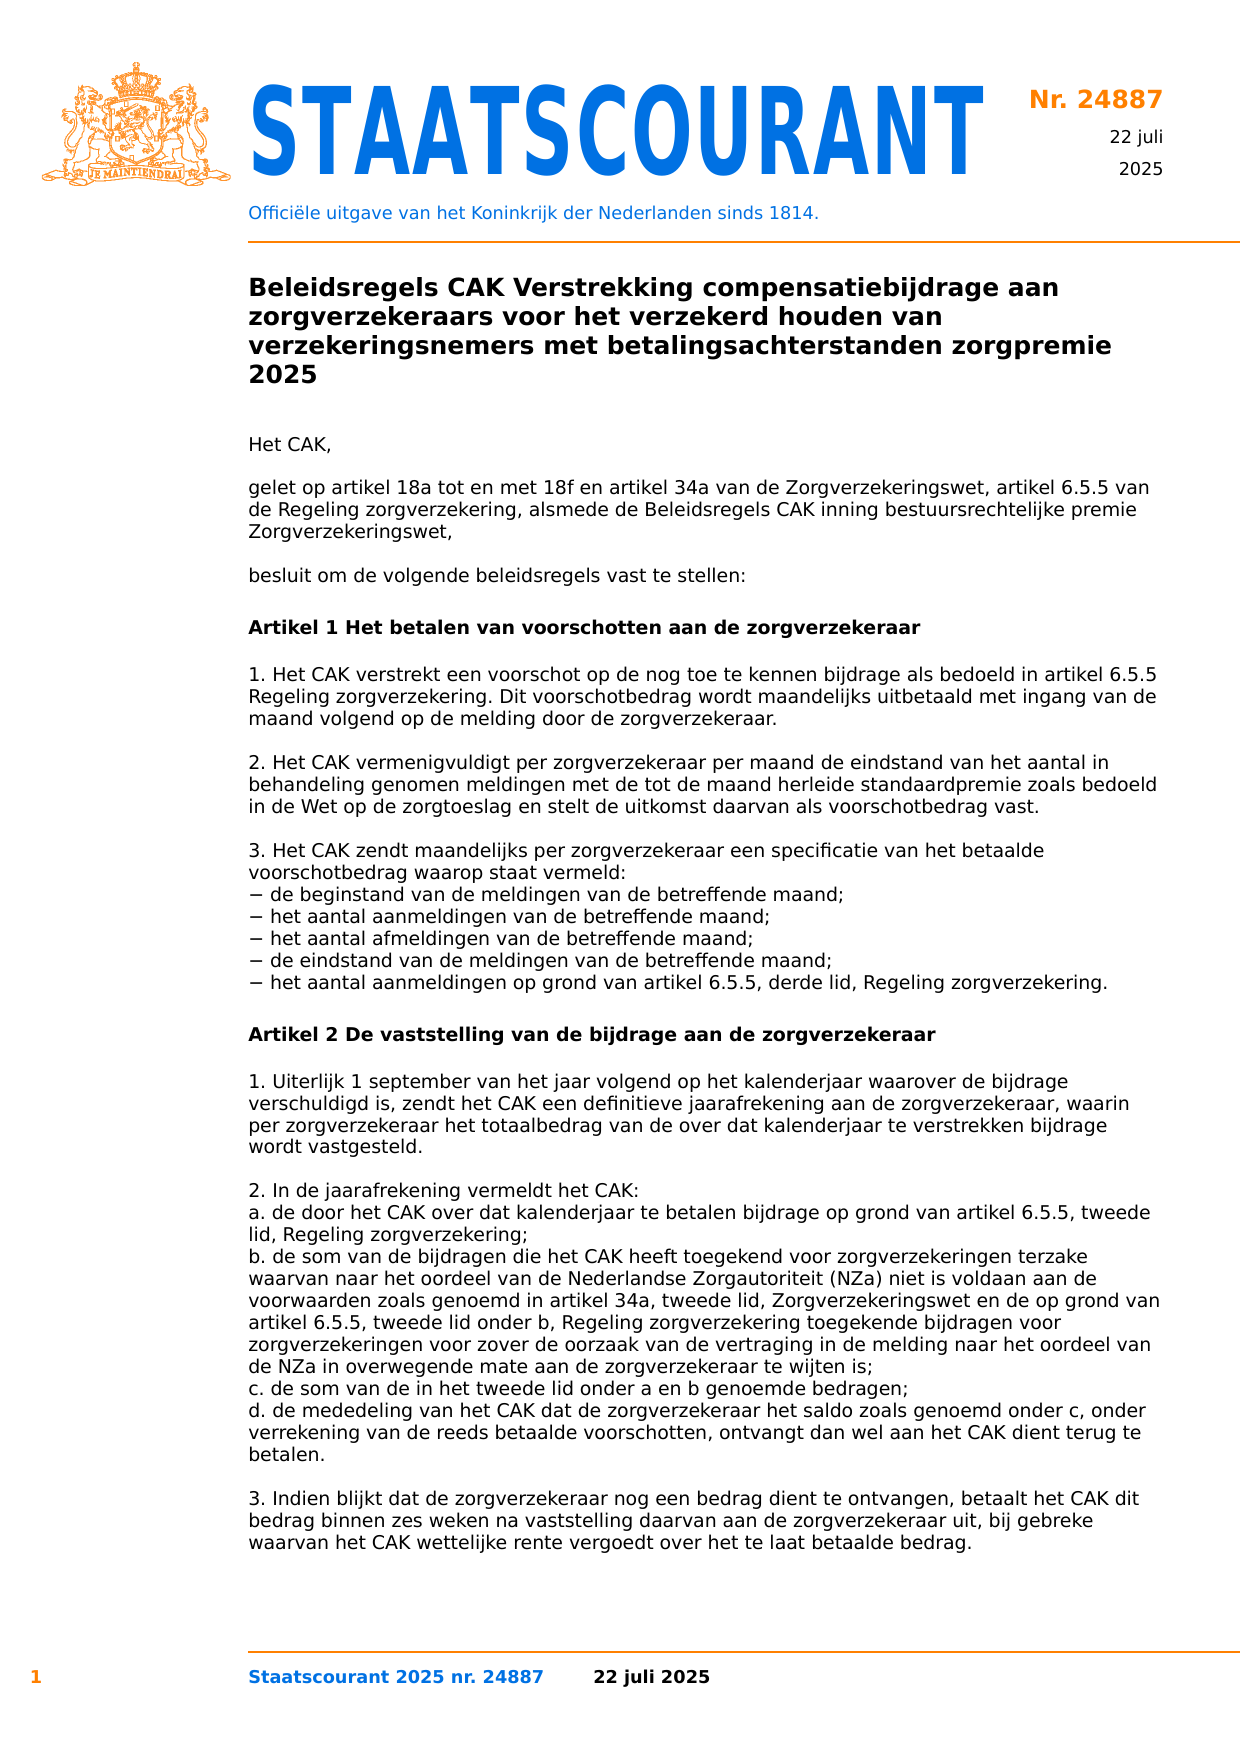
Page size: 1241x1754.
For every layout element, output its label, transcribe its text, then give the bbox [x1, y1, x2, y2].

table_cell 22 juli [998, 121, 1240, 153]
text 2. Het CAK vermenigvuldigt per zorgverzekeraar per maand de eindstand van het aantal in behandeling genomen meldingen met de tot de maand herleide standaardpremie zoals bedoeld in de Wet op de zorgtoeslag en stelt de uitkomst daarvan als voorschotbedrag vast. [248, 752, 1163, 818]
text − het aantal afmeldingen van de betreffende maand; [248, 928, 1163, 949]
picture [41, 62, 231, 186]
text − het aantal aanmeldingen van de betreffende maand; [248, 906, 1163, 928]
text − de beginstand van de meldingen van de betreffende maand; [248, 884, 1163, 906]
subtitle Artikel 2 De vaststelling van de bijdrage aan de zorgverzekeraar [248, 1023, 1163, 1046]
text b. de som van de bijdragen die het CAK heeft toegekend voor zorgverzekeringen terzake waarvan naar het oordeel van de Nederlandse Zorgautoriteit (NZa) niet is voldaan aan de voorwaarden zoals genoemd in artikel 34a, tweede lid, Zorgverzekeringswet en de op grond van artikel 6.5.5, tweede lid onder b, Regeling zorgverzekering toegekende bijdragen voor zorgverzekeringen voor zover de oorzaak van de vertraging in de melding naar het oordeel van de NZa in overwegende mate aan de zorgverzekeraar te wijten is; [248, 1246, 1163, 1378]
subtitle Artikel 1 Het betalen van voorschotten aan de zorgverzekeraar [248, 617, 1163, 639]
text 3. Indien blijkt dat de zorgverzekeraar nog een bedrag dient te ontvangen, betaalt het CAK dit bedrag binnen zes weken na vaststelling daarvan aan de zorgverzekeraar uit, bij gebreke waarvan het CAK wettelijke rente vergoedt over het te laat betaalde bedrag. [248, 1488, 1163, 1554]
text 1. Het CAK verstrekt een voorschot op de nog toe te kennen bijdrage als bedoeld in artikel 6.5.5 Regeling zorgverzekering. Dit voorschotbedrag wordt maandelijks uitbetaald met ingang van de maand volgend op de melding door de zorgverzekeraar. [248, 664, 1163, 730]
text a. de door het CAK over dat kalenderjaar te betalen bijdrage op grond van artikel 6.5.5, tweede lid, Regeling zorgverzekering; [248, 1202, 1163, 1246]
text d. de mededeling van het CAK dat de zorgverzekeraar het saldo zoals genoemd onder c, onder verrekening van de reeds betaalde voorschotten, ontvangt dan wel aan het CAK dient terug te betalen. [248, 1400, 1163, 1466]
text 2. In de jaarafrekening vermeldt het CAK: [248, 1180, 1163, 1202]
text gelet op artikel 18a tot en met 18f en artikel 34a van de Zorgverzekeringswet, artikel 6.5.5 van de Regeling zorgverzekering, alsmede de Beleidsregels CAK inning bestuursrechtelijke premie Zorgverzekeringswet, [248, 477, 1163, 543]
subtitle Beleidsregels CAK Verstrekking compensatiebijdrage aan zorgverzekeraars voor het verzekerd houden van verzekeringsnemers met betalingsachterstanden zorgpremie 2025 [248, 273, 1163, 390]
text besluit om de volgende beleidsregels vast te stellen: [248, 565, 1163, 587]
text − het aantal aanmeldingen op grond van artikel 6.5.5, derde lid, Regeling zorgverzekering. [248, 972, 1163, 993]
text c. de som van de in het tweede lid onder a en b genoemde bedragen; [248, 1378, 1163, 1400]
table_header [25, 62, 248, 241]
text 3. Het CAK zendt maandelijks per zorgverzekeraar een specificatie van het betaalde voorschotbedrag waarop staat vermeld: [248, 840, 1163, 884]
table_header STAATSCOURANT [248, 62, 998, 203]
text 1. Uiterlijk 1 september van het jaar volgend op het kalenderjaar waarover de bijdrage verschuldigd is, zendt het CAK een definitieve jaarafrekening aan de zorgverzekeraar, waarin per zorgverzekeraar het totaalbedrag van de over dat kalenderjaar te verstrekken bijdrage wordt vastgesteld. [248, 1071, 1163, 1158]
table_cell 2025 [998, 153, 1240, 203]
text − de eindstand van de meldingen van de betreffende maand; [248, 949, 1163, 972]
text Het CAK, [248, 433, 1163, 455]
table_header Nr. 24887 [998, 62, 1240, 121]
table_cell Officiële uitgave van het Koninkrijk der Nederlanden sinds 1814. [248, 203, 1240, 241]
